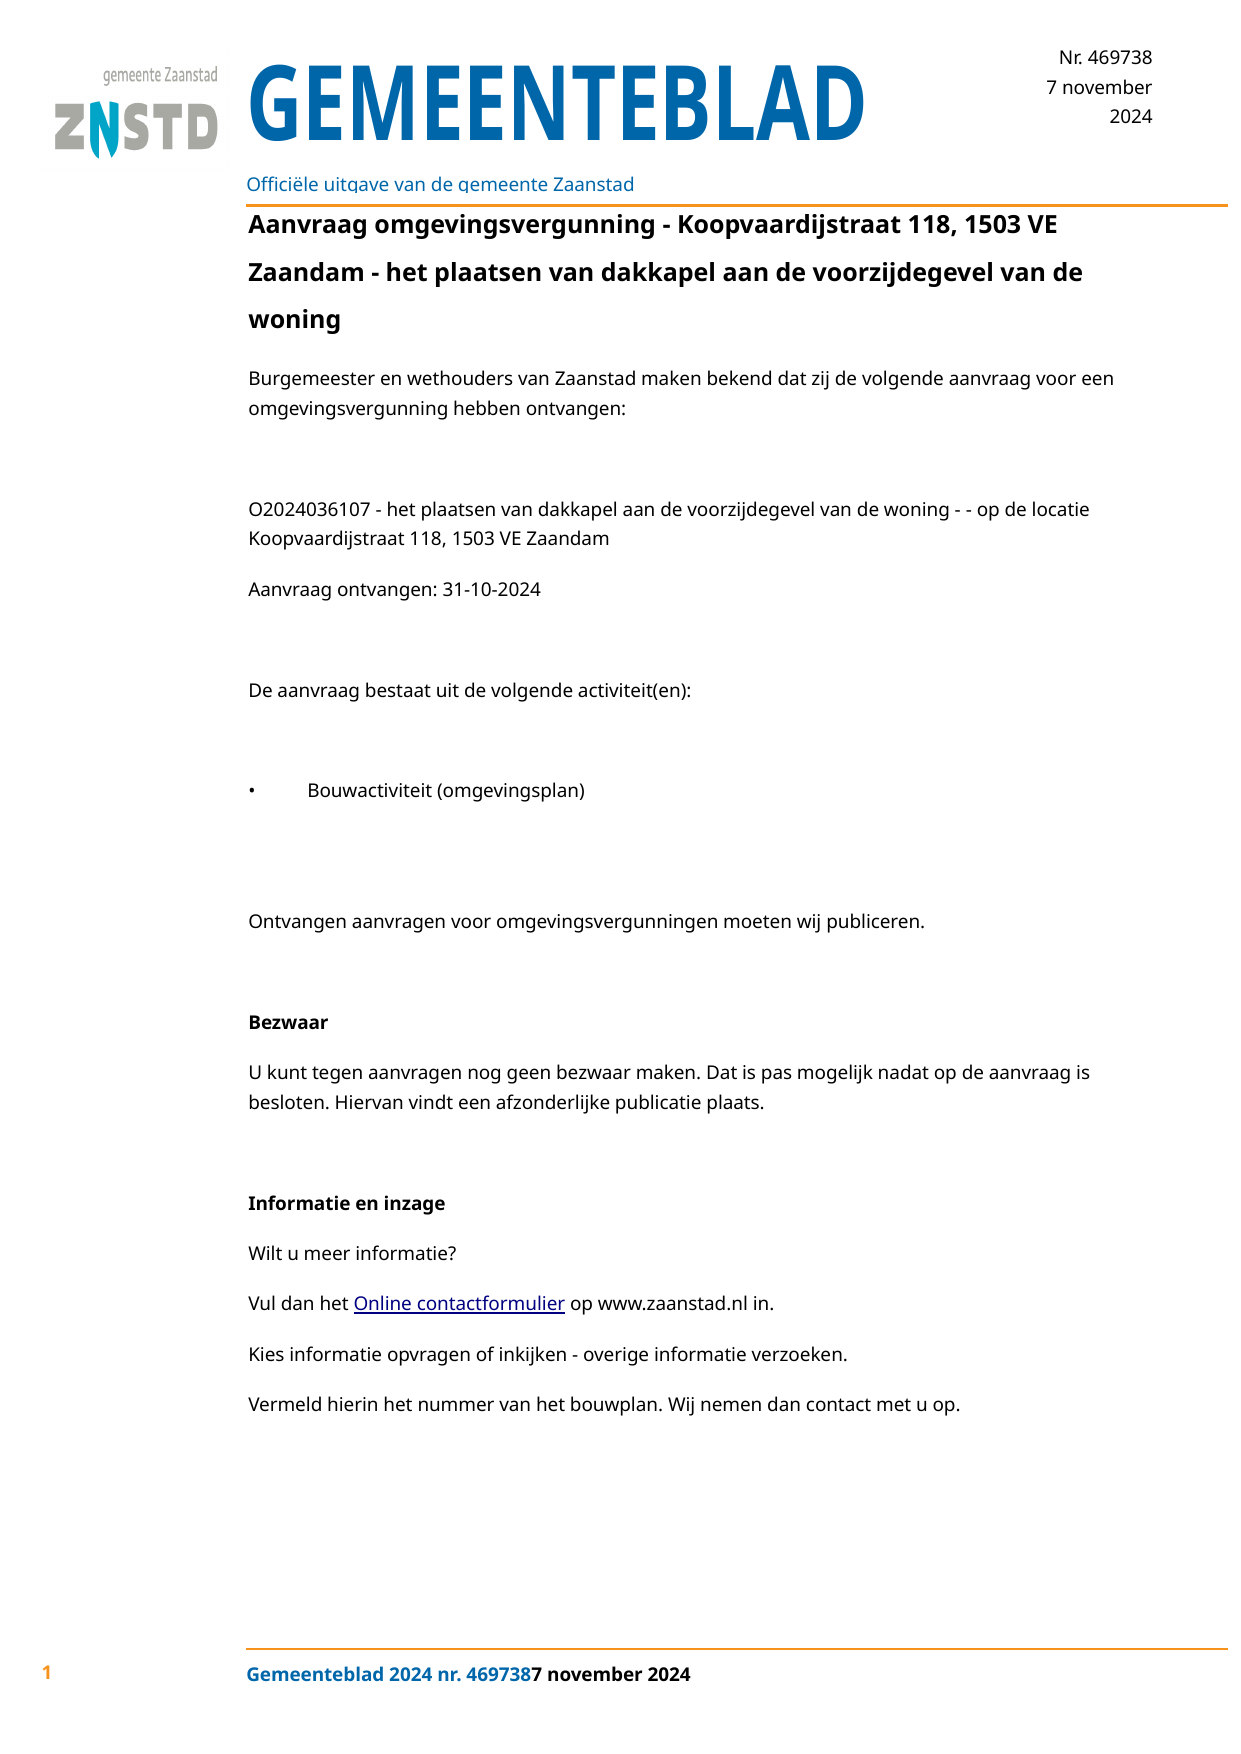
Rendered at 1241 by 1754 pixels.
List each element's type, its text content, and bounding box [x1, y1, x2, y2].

text Vermeld hierin het nummer van het bouwplan. Wij nemen dan contact met u op. [248, 1391, 1152, 1417]
text Aanvraag ontvangen: 31-10-2024 [248, 576, 1152, 602]
text Burgemeester en wethouders van Zaanstad maken bekend dat zij de volgende aanvraag voor een omgevingsvergunning hebben ontvangen: [248, 366, 1152, 421]
text Informatie en inzage [248, 1190, 1152, 1215]
text Ontvangen aanvragen voor omgevingsvergunningen moeten wij publiceren. [248, 908, 1152, 934]
text Aanvraag omgevingsvergunning - Koopvaardijstraat 118, 1503 VE Zaandam - het plaatsen van dakkapel aan de voorzijdegevel van de woning [248, 207, 1152, 336]
text Kies informatie opvragen of inkijken - overige informatie verzoeken. [248, 1341, 1152, 1367]
text O2024036107 - het plaatsen van dakkapel aan de voorzijdegevel van de woning - - op de locatie Koopvaardijstraat 118, 1503 VE Zaandam [248, 496, 1152, 551]
list Bouwactiviteit (omgevingsplan) [248, 778, 1152, 803]
text Vul dan het Online contactformulier op www.zaanstad.nl in. [248, 1291, 1152, 1316]
text Bezwaar [248, 1009, 1152, 1034]
text De aanvraag bestaat uit de volgende activiteit(en): [248, 677, 1152, 702]
picture [41, 47, 231, 172]
text U kunt tegen aanvragen nog geen bezwaar maken. Dat is pas mogelijk nadat op de aanvraag is besloten. Hiervan vindt een afzonderlijke publicatie plaats. [248, 1059, 1152, 1114]
text Wilt u meer informatie? [248, 1240, 1152, 1266]
